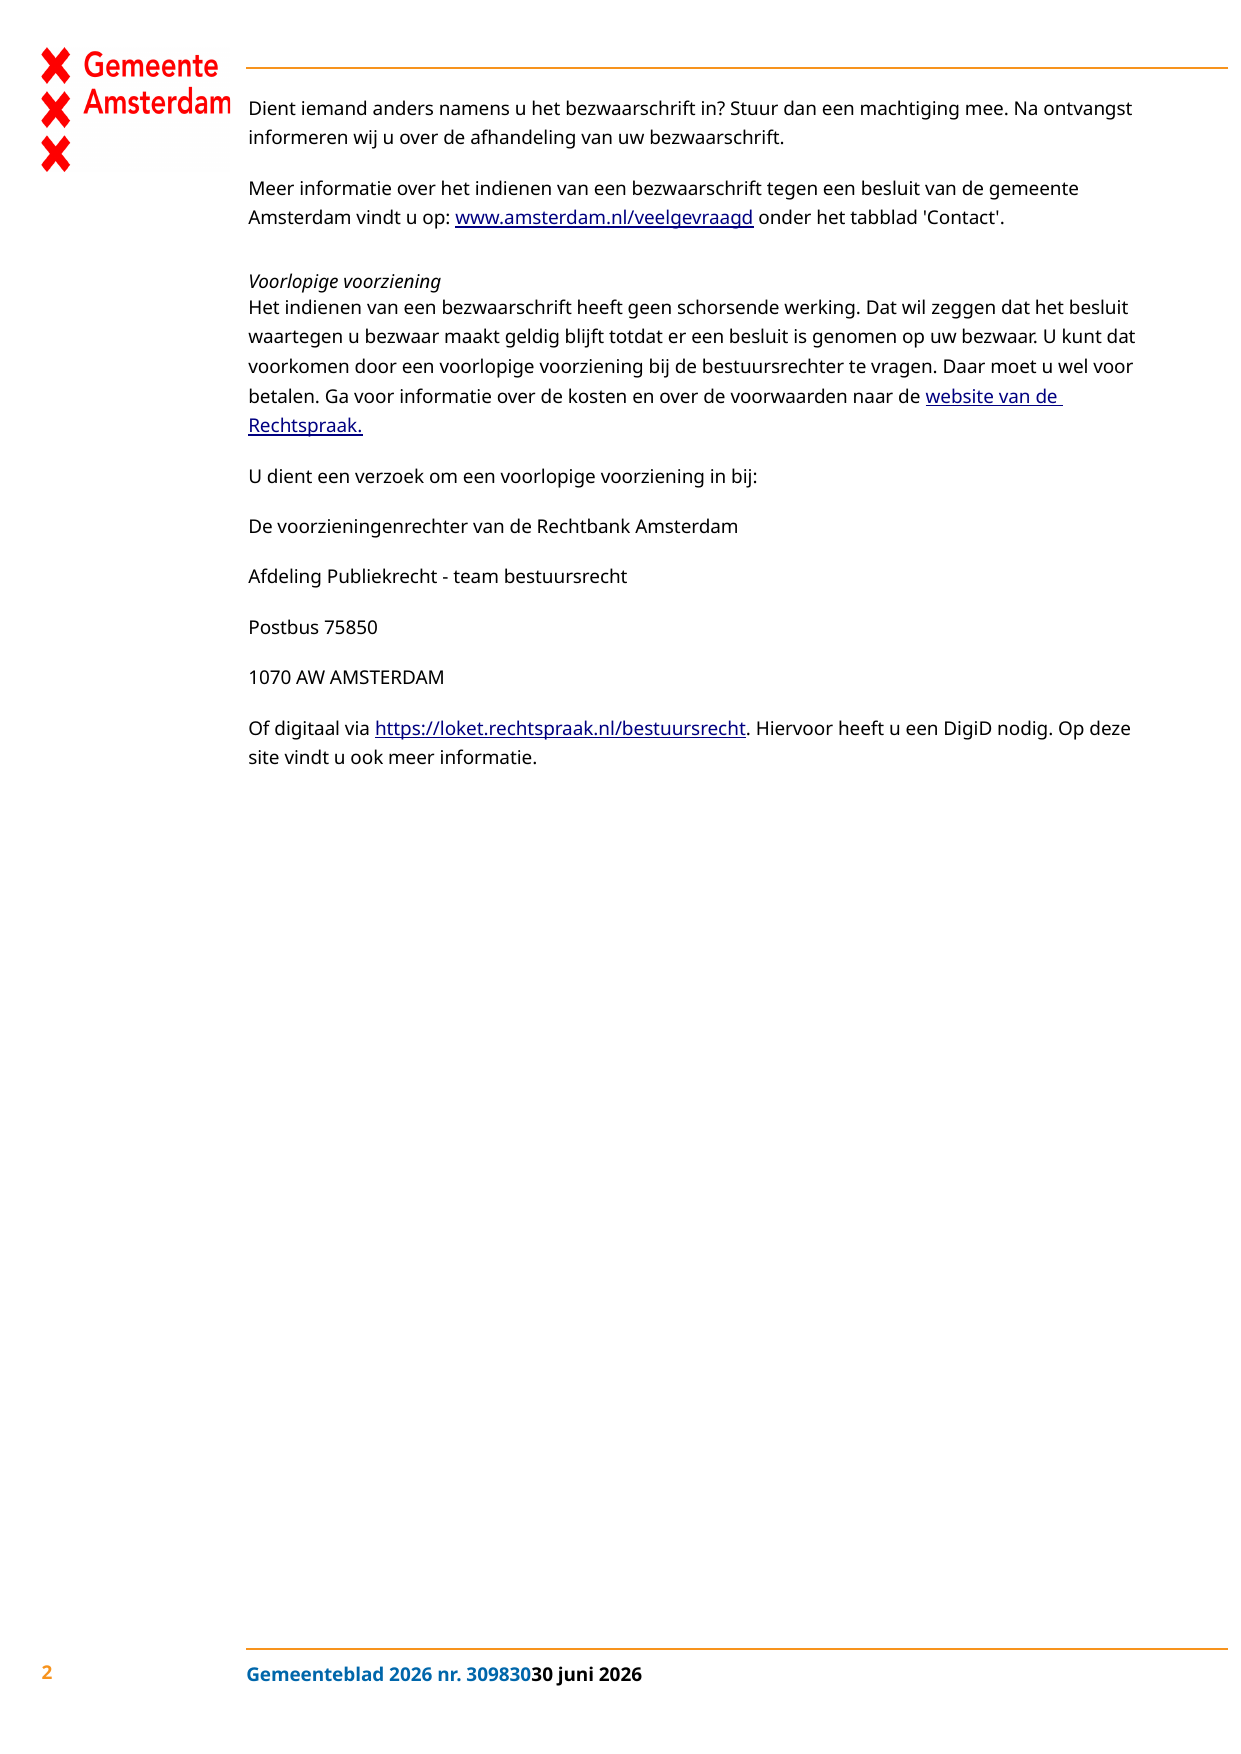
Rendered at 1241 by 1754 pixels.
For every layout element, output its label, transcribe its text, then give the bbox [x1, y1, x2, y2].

text U dient een verzoek om een voorlopige voorziening in bij: [248, 463, 1152, 488]
text Het indienen van een bezwaarschrift heeft geen schorsende werking. Dat wil zeggen dat het besluit waartegen u bezwaar maakt geldig blijft totdat er een besluit is genomen op uw bezwaar. U kunt dat voorkomen door een voorlopige voorziening bij de bestuursrechter te vragen. Daar moet u wel voor betalen. Ga voor informatie over de kosten en over de voorwaarden naar de website van de Rechtspraak. [248, 294, 1152, 438]
text Dient iemand anders namens u het bezwaarschrift in? Stuur dan een machtiging mee. Na ontvangst informeren wij u over de afhandeling van uw bezwaarschrift. [248, 95, 1152, 150]
text De voorzieningenrechter van de Rechtbank Amsterdam [248, 513, 1152, 539]
text Postbus 75850 [248, 614, 1152, 640]
text Meer informatie over het indienen van een bezwaarschrift tegen een besluit van de gemeente Amsterdam vindt u op: www.amsterdam.nl/veelgevraagd onder het tabblad 'Contact'. [248, 175, 1152, 230]
picture [41, 47, 231, 172]
text Afdeling Publiekrecht - team bestuursrecht [248, 564, 1152, 589]
text 1070 AW AMSTERDAM [248, 664, 1152, 690]
text Of digitaal via https://loket.rechtspraak.nl/bestuursrecht. Hiervoor heeft u een DigiD nodig. Op deze site vindt u ook meer informatie. [248, 715, 1152, 770]
text Voorlopige voorziening [248, 268, 1152, 294]
